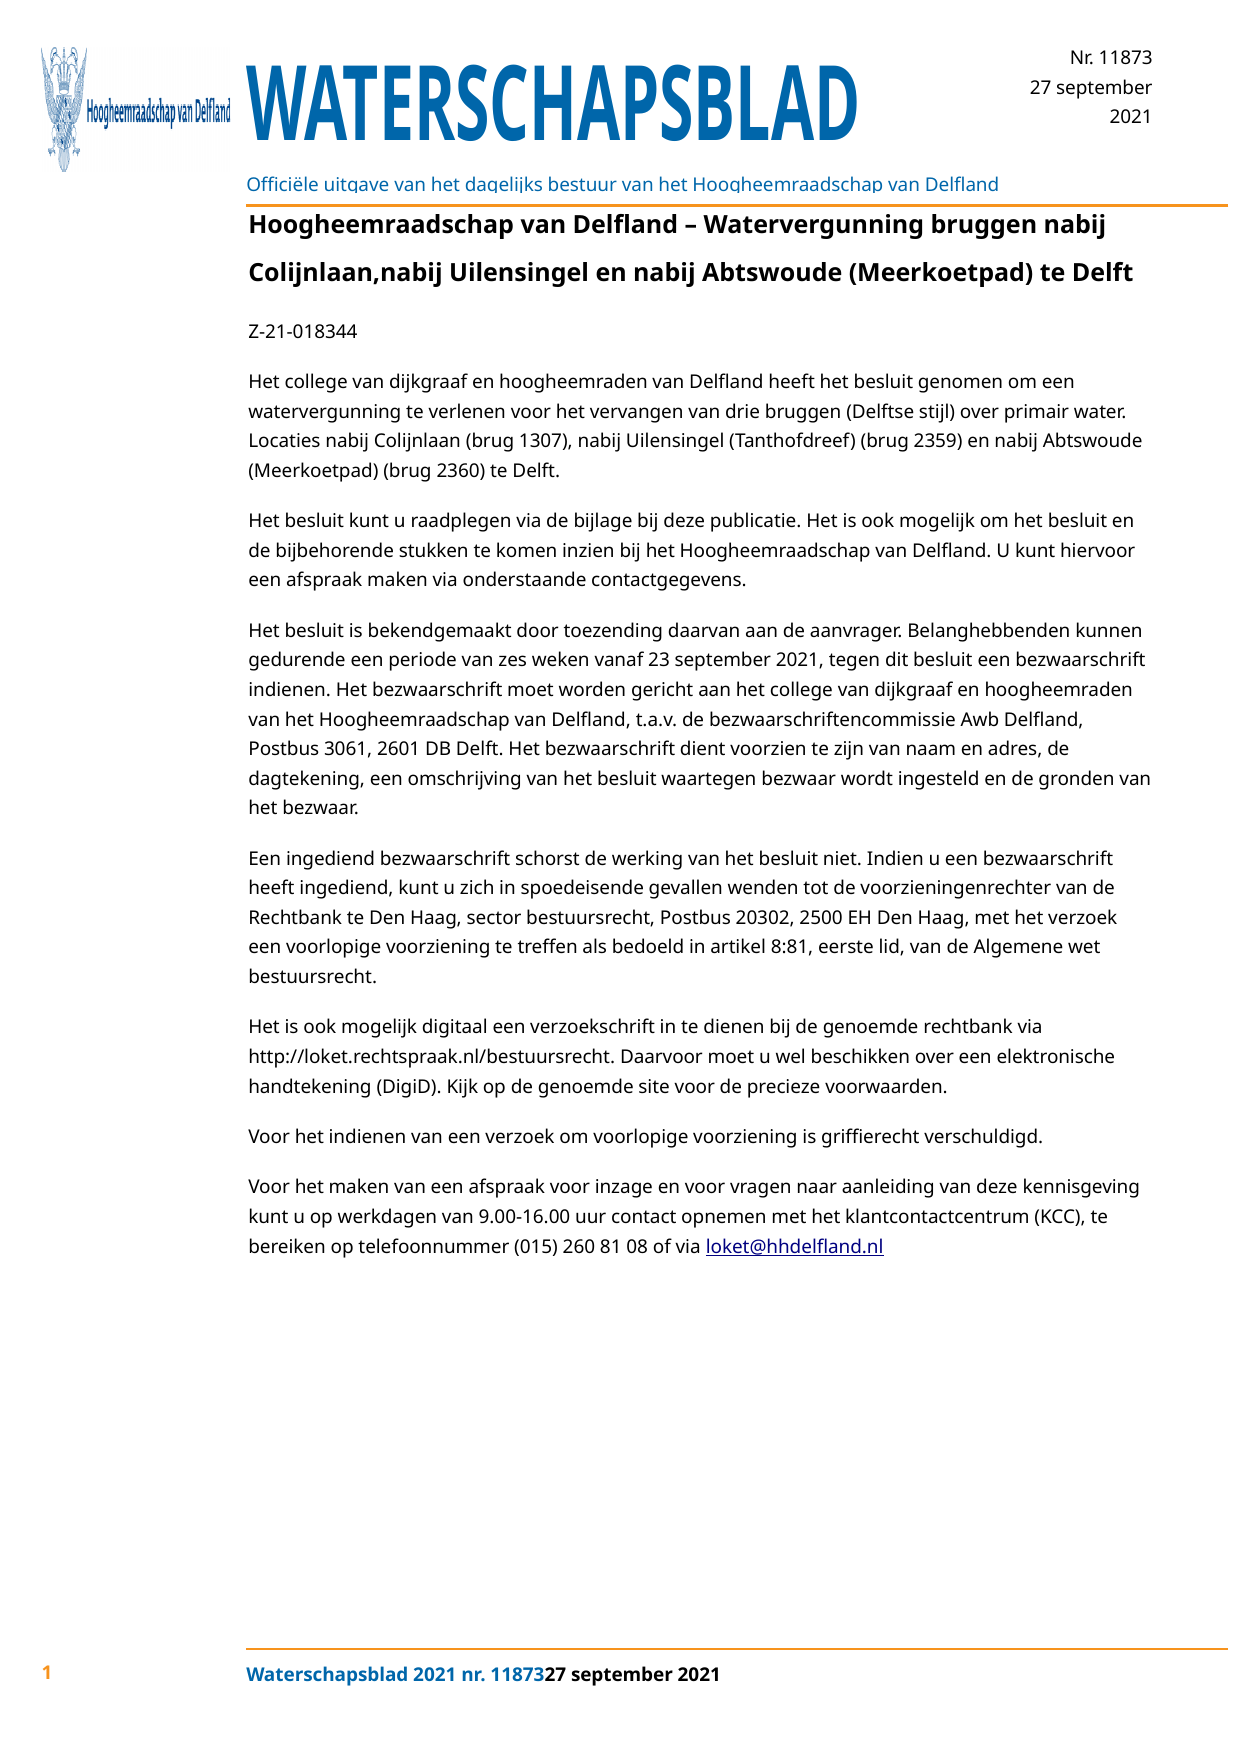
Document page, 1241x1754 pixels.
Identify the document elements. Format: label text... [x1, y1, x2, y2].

text Het is ook mogelijk digitaal een verzoekschrift in te dienen bij de genoemde rechtbank via http://loket.rechtspraak.nl/bestuursrecht. Daarvoor moet u wel beschikken over een elektronische handtekening (DigiD). Kijk op de genoemde site voor de precieze voorwaarden. [248, 1014, 1152, 1099]
text Hoogheemraadschap van Delfland – Watervergunning bruggen nabij Colijnlaan,nabij Uilensingel en nabij Abtswoude (Meerkoetpad) te Delft [248, 207, 1152, 288]
text Het college van dijkgraaf en hoogheemraden van Delfland heeft het besluit genomen om een watervergunning te verlenen voor het vervangen van drie bruggen (Delftse stijl) over primair water. Locaties nabij Colijnlaan (brug 1307), nabij Uilensingel (Tanthofdreef) (brug 2359) en nabij Abtswoude (Meerkoetpad) (brug 2360) te Delft. [248, 368, 1152, 483]
text Z-21-018344 [248, 318, 1152, 344]
text Een ingediend bezwaarschrift schorst de werking van het besluit niet. Indien u een bezwaarschrift heeft ingediend, kunt u zich in spoedeisende gevallen wenden tot de voorzieningenrechter van de Rechtbank te Den Haag, sector bestuursrecht, Postbus 20302, 2500 EH Den Haag, met het verzoek een voorlopige voorziening te treffen als bedoeld in artikel 8:81, eerste lid, van de Algemene wet bestuursrecht. [248, 845, 1152, 989]
text Voor het maken van een afspraak voor inzage en voor vragen naar aanleiding van deze kennisgeving kunt u op werkdagen van 9.00-16.00 uur contact opnemen met het klantcontactcentrum (KCC), te bereiken op telefoonnummer (015) 260 81 08 of via loket@hhdelfland.nl [248, 1174, 1152, 1259]
text Het besluit kunt u raadplegen via de bijlage bij deze publicatie. Het is ook mogelijk om het besluit en de bijbehorende stukken te komen inzien bij het Hoogheemraadschap van Delfland. U kunt hiervoor een afspraak maken via onderstaande contactgegevens. [248, 507, 1152, 592]
text Het besluit is bekendgemaakt door toezending daarvan aan de aanvrager. Belanghebbenden kunnen gedurende een periode van zes weken vanaf 23 september 2021, tegen dit besluit een bezwaarschrift indienen. Het bezwaarschrift moet worden gericht aan het college van dijkgraaf en hoogheemraden van het Hoogheemraadschap van Delfland, t.a.v. de bezwaarschriftencommissie Awb Delfland, Postbus 3061, 2601 DB Delft. Het bezwaarschrift dient voorzien te zijn van naam en adres, de dagtekening, een omschrijving van het besluit waartegen bezwaar wordt ingesteld en de gronden van het bezwaar. [248, 617, 1152, 820]
text Voor het indienen van een verzoek om voorlopige voorziening is griffierecht verschuldigd. [248, 1123, 1152, 1149]
picture [41, 47, 231, 172]
